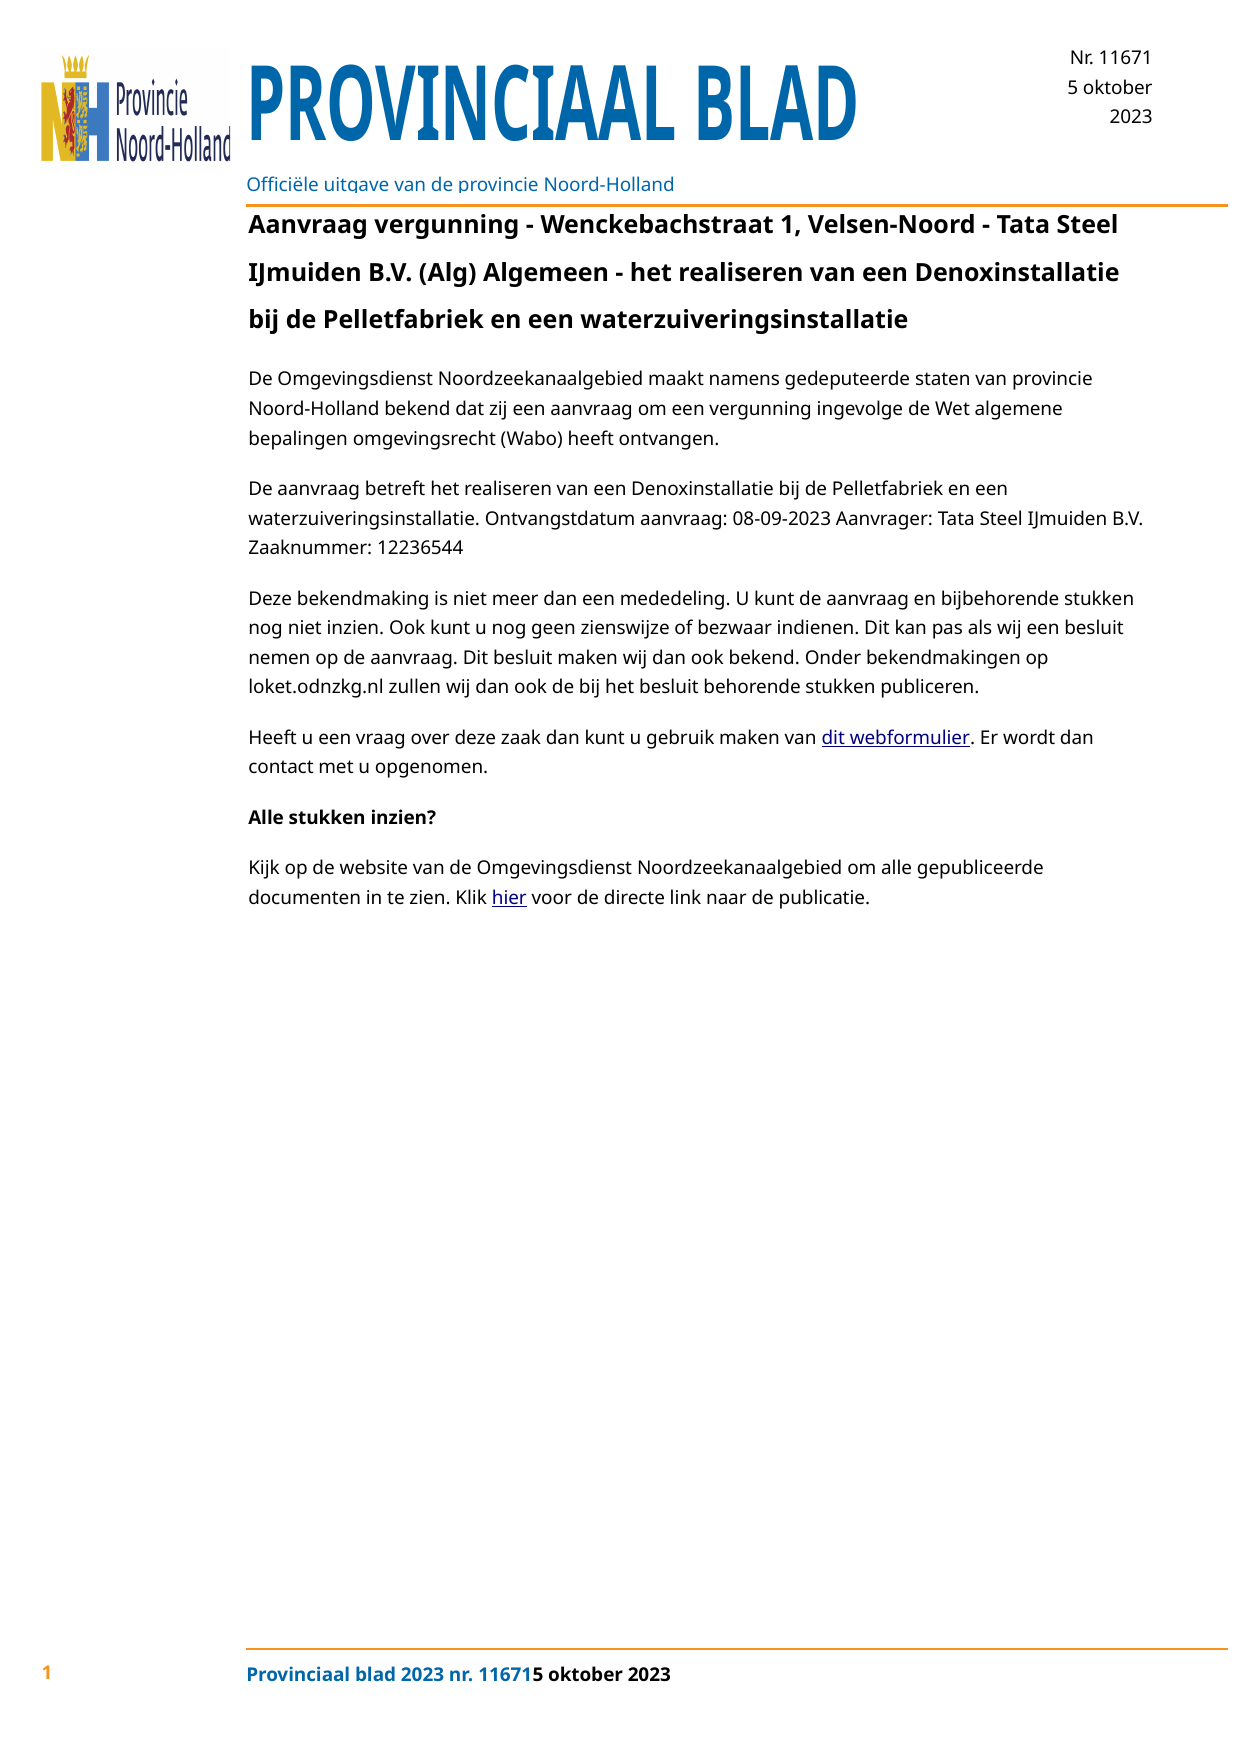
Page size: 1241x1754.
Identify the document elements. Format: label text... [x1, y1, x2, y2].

text Deze bekendmaking is niet meer dan een mededeling. U kunt de aanvraag en bijbehorende stukken nog niet inzien. Ook kunt u nog geen zienswijze of bezwaar indienen. Dit kan pas als wij een besluit nemen op de aanvraag. Dit besluit maken wij dan ook bekend. Onder bekendmakingen op loket.odnzkg.nl zullen wij dan ook de bij het besluit behorende stukken publiceren. [248, 585, 1152, 699]
text Alle stukken inzien? [248, 804, 1152, 829]
text Heeft u een vraag over deze zaak dan kunt u gebruik maken van dit webformulier. Er wordt dan contact met u opgenomen. [248, 724, 1152, 779]
text Aanvraag vergunning - Wenckebachstraat 1, Velsen-Noord - Tata Steel IJmuiden B.V. (Alg) Algemeen - het realiseren van een Denoxinstallatie bij de Pelletfabriek en een waterzuiveringsinstallatie [248, 207, 1152, 336]
text Kijk op de website van de Omgevingsdienst Noordzeekanaalgebied om alle gepubliceerde documenten in te zien. Klik hier voor de directe link naar de publicatie. [248, 854, 1152, 909]
picture [41, 47, 231, 172]
text De Omgevingsdienst Noordzeekanaalgebied maakt namens gedeputeerde staten van provincie Noord-Holland bekend dat zij een aanvraag om een vergunning ingevolge de Wet algemene bepalingen omgevingsrecht (Wabo) heeft ontvangen. [248, 366, 1152, 450]
text De aanvraag betreft het realiseren van een Denoxinstallatie bij de Pelletfabriek en een waterzuiveringsinstallatie. Ontvangstdatum aanvraag: 08-09-2023 Aanvrager: Tata Steel IJmuiden B.V. Zaaknummer: 12236544 [248, 475, 1152, 560]
